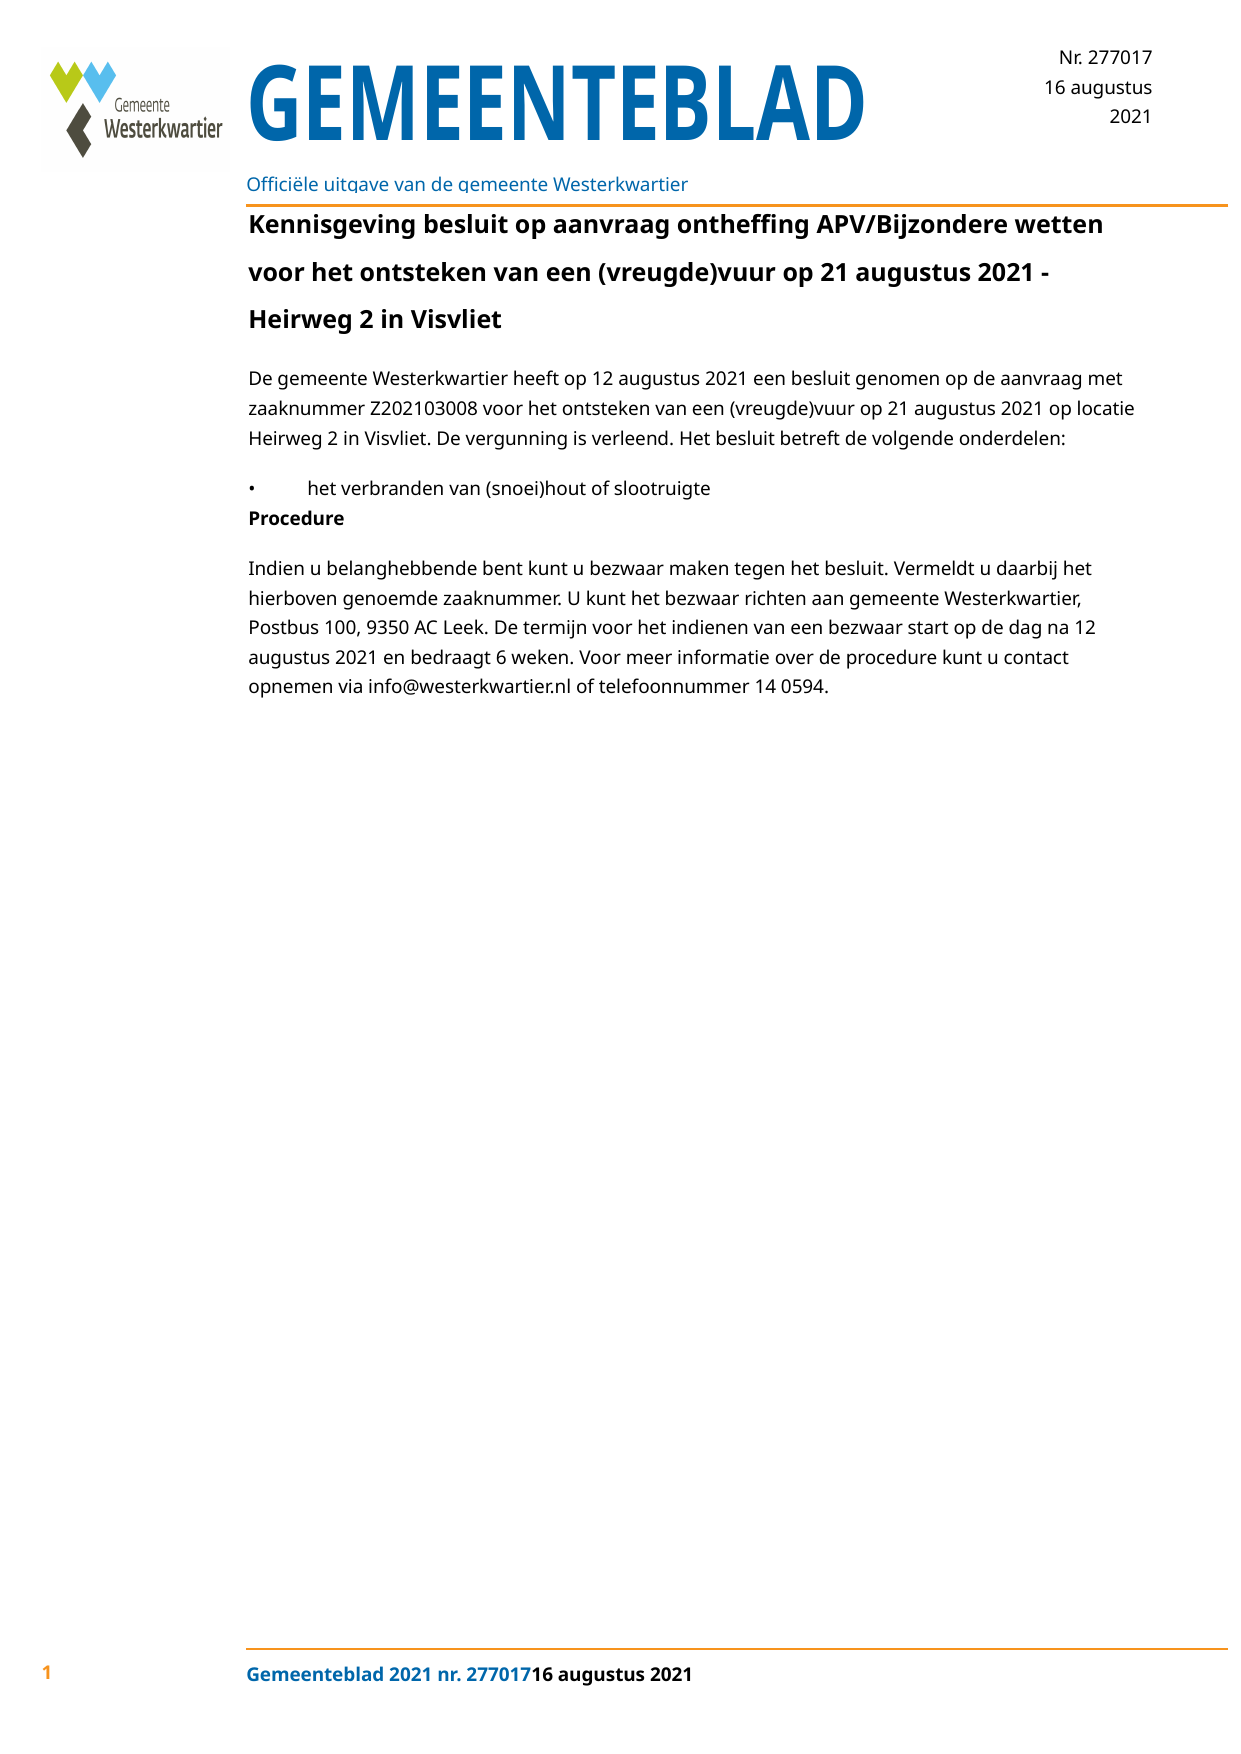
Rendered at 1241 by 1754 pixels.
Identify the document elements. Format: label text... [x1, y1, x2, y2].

text Indien u belanghebbende bent kunt u bezwaar maken tegen het besluit. Vermeldt u daarbij het hierboven genoemde zaaknummer. U kunt het bezwaar richten aan gemeente Westerkwartier, Postbus 100, 9350 AC Leek. De termijn voor het indienen van een bezwaar start op de dag na 12 augustus 2021 en bedraagt 6 weken. Voor meer informatie over de procedure kunt u contact opnemen via info@westerkwartier.nl of telefoonnummer 14 0594. [248, 555, 1152, 699]
text De gemeente Westerkwartier heeft op 12 augustus 2021 een besluit genomen op de aanvraag met zaaknummer Z202103008 voor het ontsteken van een (vreugde)vuur op 21 augustus 2021 op locatie Heirweg 2 in Visvliet. De vergunning is verleend. Het besluit betreft de volgende onderdelen: [248, 366, 1152, 450]
list het verbranden van (snoei)hout of slootruigte [248, 475, 1152, 501]
picture [41, 47, 231, 172]
text Kennisgeving besluit op aanvraag ontheffing APV/Bijzondere wetten voor het ontsteken van een (vreugde)vuur op 21 augustus 2021 - Heirweg 2 in Visvliet [248, 207, 1152, 336]
text Procedure [248, 505, 1152, 530]
